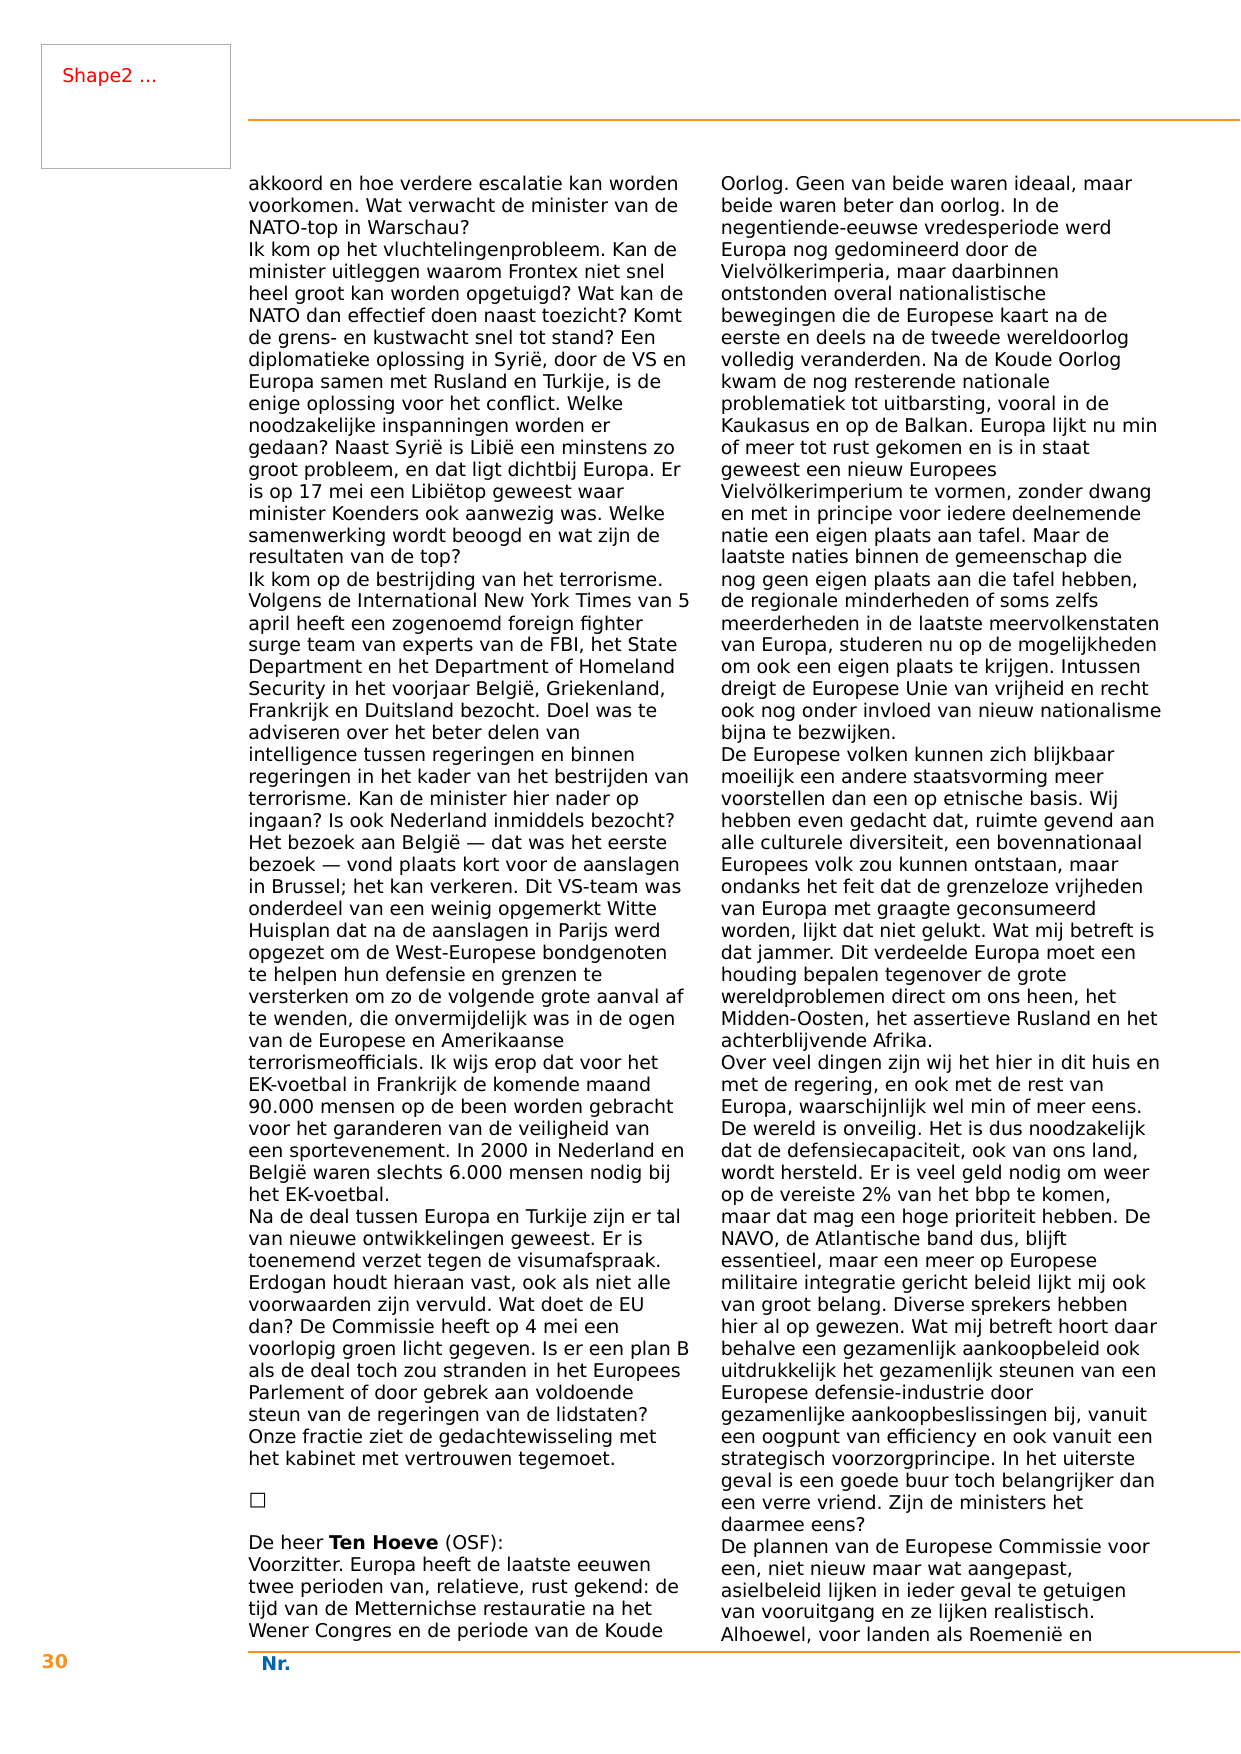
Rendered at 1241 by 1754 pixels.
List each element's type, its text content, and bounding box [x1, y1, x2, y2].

text akkoord en hoe verdere escalatie kan worden voorkomen. Wat verwacht de minister van de NATO-top in Warschau? [248, 173, 691, 239]
text Ik kom op het vluchtelingenprobleem. Kan de minister uitleggen waarom Frontex niet snel heel groot kan worden opgetuigd? Wat kan de NATO dan effectief doen naast toezicht? Komt de grens- en kustwacht snel tot stand? Een diplomatieke oplossing in Syrië, door de VS en Europa samen met Rusland en Turkije, is de enige oplossing voor het conflict. Welke noodzakelijke inspanningen worden er gedaan? Naast Syrië is Libië een minstens zo groot probleem, en dat ligt dichtbij Europa. Er is op 17 mei een Libiëtop geweest waar minister Koenders ook aanwezig was. Welke samenwerking wordt beoogd en wat zijn de resultaten van de top? [248, 239, 691, 568]
text De Europese volken kunnen zich blijkbaar moeilijk een andere staatsvorming meer voorstellen dan een op etnische basis. Wij hebben even gedacht dat, ruimte gevend aan alle culturele diversiteit, een bovennationaal Europees volk zou kunnen ontstaan, maar ondanks het feit dat de grenzeloze vrijheden van Europa met graagte geconsumeerd worden, lijkt dat niet gelukt. Wat mij betreft is dat jammer. Dit verdeelde Europa moet een houding bepalen tegenover de grote wereldproblemen direct om ons heen, het Midden-Oosten, het assertieve Rusland en het achterblijvende Afrika. [721, 744, 1163, 1052]
text Ik kom op de bestrijding van het terrorisme. Volgens de International New York Times van 5 april heeft een zogenoemd foreign fighter surge team van experts van de FBI, het State Department en het Department of Homeland Security in het voorjaar België, Griekenland, Frankrijk en Duitsland bezocht. Doel was te adviseren over het beter delen van intelligence tussen regeringen en binnen regeringen in het kader van het bestrijden van terrorisme. Kan de minister hier nader op ingaan? Is ook Nederland inmiddels bezocht? Het bezoek aan België — dat was het eerste bezoek — vond plaats kort voor de aanslagen in Brussel; het kan verkeren. Dit VS-team was onderdeel van een weinig opgemerkt Witte Huisplan dat na de aanslagen in Parijs werd opgezet om de West-Europese bondgenoten te helpen hun defensie en grenzen te versterken om zo de volgende grote aanval af te wenden, die onvermijdelijk was in de ogen van de Europese en Amerikaanse terrorismeofficials. Ik wijs erop dat voor het EK-voetbal in Frankrijk de komende maand 90.000 mensen op de been worden gebracht voor het garanderen van de veiligheid van een sportevenement. In 2000 in Nederland en België waren slechts 6.000 mensen nodig bij het EK-voetbal. [248, 568, 691, 1206]
text Onze fractie ziet de gedachtewisseling met het kabinet met vertrouwen tegemoet. [248, 1426, 691, 1469]
text Voorzitter. Europa heeft de laatste eeuwen twee perioden van, relatieve, rust gekend: de tijd van de Metternichse restauratie na het Wener Congres en de periode van de Koude [248, 1553, 691, 1641]
text De heer Ten Hoeve (OSF): [248, 1532, 691, 1553]
text ⬜ [248, 1489, 691, 1512]
text Oorlog. Geen van beide waren ideaal, maar beide waren beter dan oorlog. In de negentiende-eeuwse vredesperiode werd Europa nog gedomineerd door de Vielvölkerimperia, maar daarbinnen ontstonden overal nationalistische bewegingen die de Europese kaart na de eerste en deels na de tweede wereldoorlog volledig veranderden. Na de Koude Oorlog kwam de nog resterende nationale problematiek tot uitbarsting, vooral in de Kaukasus en op de Balkan. Europa lijkt nu min of meer tot rust gekomen en is in staat geweest een nieuw Europees Vielvölkerimperium te vormen, zonder dwang en met in principe voor iedere deelnemende natie een eigen plaats aan tafel. Maar de laatste naties binnen de gemeenschap die nog geen eigen plaats aan die tafel hebben, de regionale minderheden of soms zelfs meerderheden in de laatste meervolkenstaten van Europa, studeren nu op de mogelijkheden om ook een eigen plaats te krijgen. Intussen dreigt de Europese Unie van vrijheid en recht ook nog onder invloed van nieuw nationalisme bijna te bezwijken. [721, 173, 1163, 744]
text Over veel dingen zijn wij het hier in dit huis en met de regering, en ook met de rest van Europa, waarschijnlijk wel min of meer eens. De wereld is onveilig. Het is dus noodzakelijk dat de defensiecapaciteit, ook van ons land, wordt hersteld. Er is veel geld nodig om weer op de vereiste 2% van het bbp te komen, maar dat mag een hoge prioriteit hebben. De NAVO, de Atlantische band dus, blijft essentieel, maar een meer op Europese militaire integratie gericht beleid lijkt mij ook van groot belang. Diverse sprekers hebben hier al op gewezen. Wat mij betreft hoort daar behalve een gezamenlijk aankoopbeleid ook uitdrukkelijk het gezamenlijk steunen van een Europese defensie-industrie door gezamenlijke aankoopbeslissingen bij, vanuit een oogpunt van efficiency en ook vanuit een strategisch voorzorgprincipe. In het uiterste geval is een goede buur toch belangrijker dan een verre vriend. Zijn de ministers het daarmee eens? [721, 1052, 1163, 1536]
text Na de deal tussen Europa en Turkije zijn er tal van nieuwe ontwikkelingen geweest. Er is toenemend verzet tegen de visumafspraak. Erdogan houdt hieraan vast, ook als niet alle voorwaarden zijn vervuld. Wat doet de EU dan? De Commissie heeft op 4 mei een voorlopig groen licht gegeven. Is er een plan B als de deal toch zou stranden in het Europees Parlement of door gebrek aan voldoende steun van de regeringen van de lidstaten? [248, 1206, 691, 1426]
text De plannen van de Europese Commissie voor een, niet nieuw maar wat aangepast, asielbeleid lijken in ieder geval te getuigen van vooruitgang en ze lijken realistisch. Alhoewel, voor landen als Roemenië en [721, 1536, 1163, 1645]
